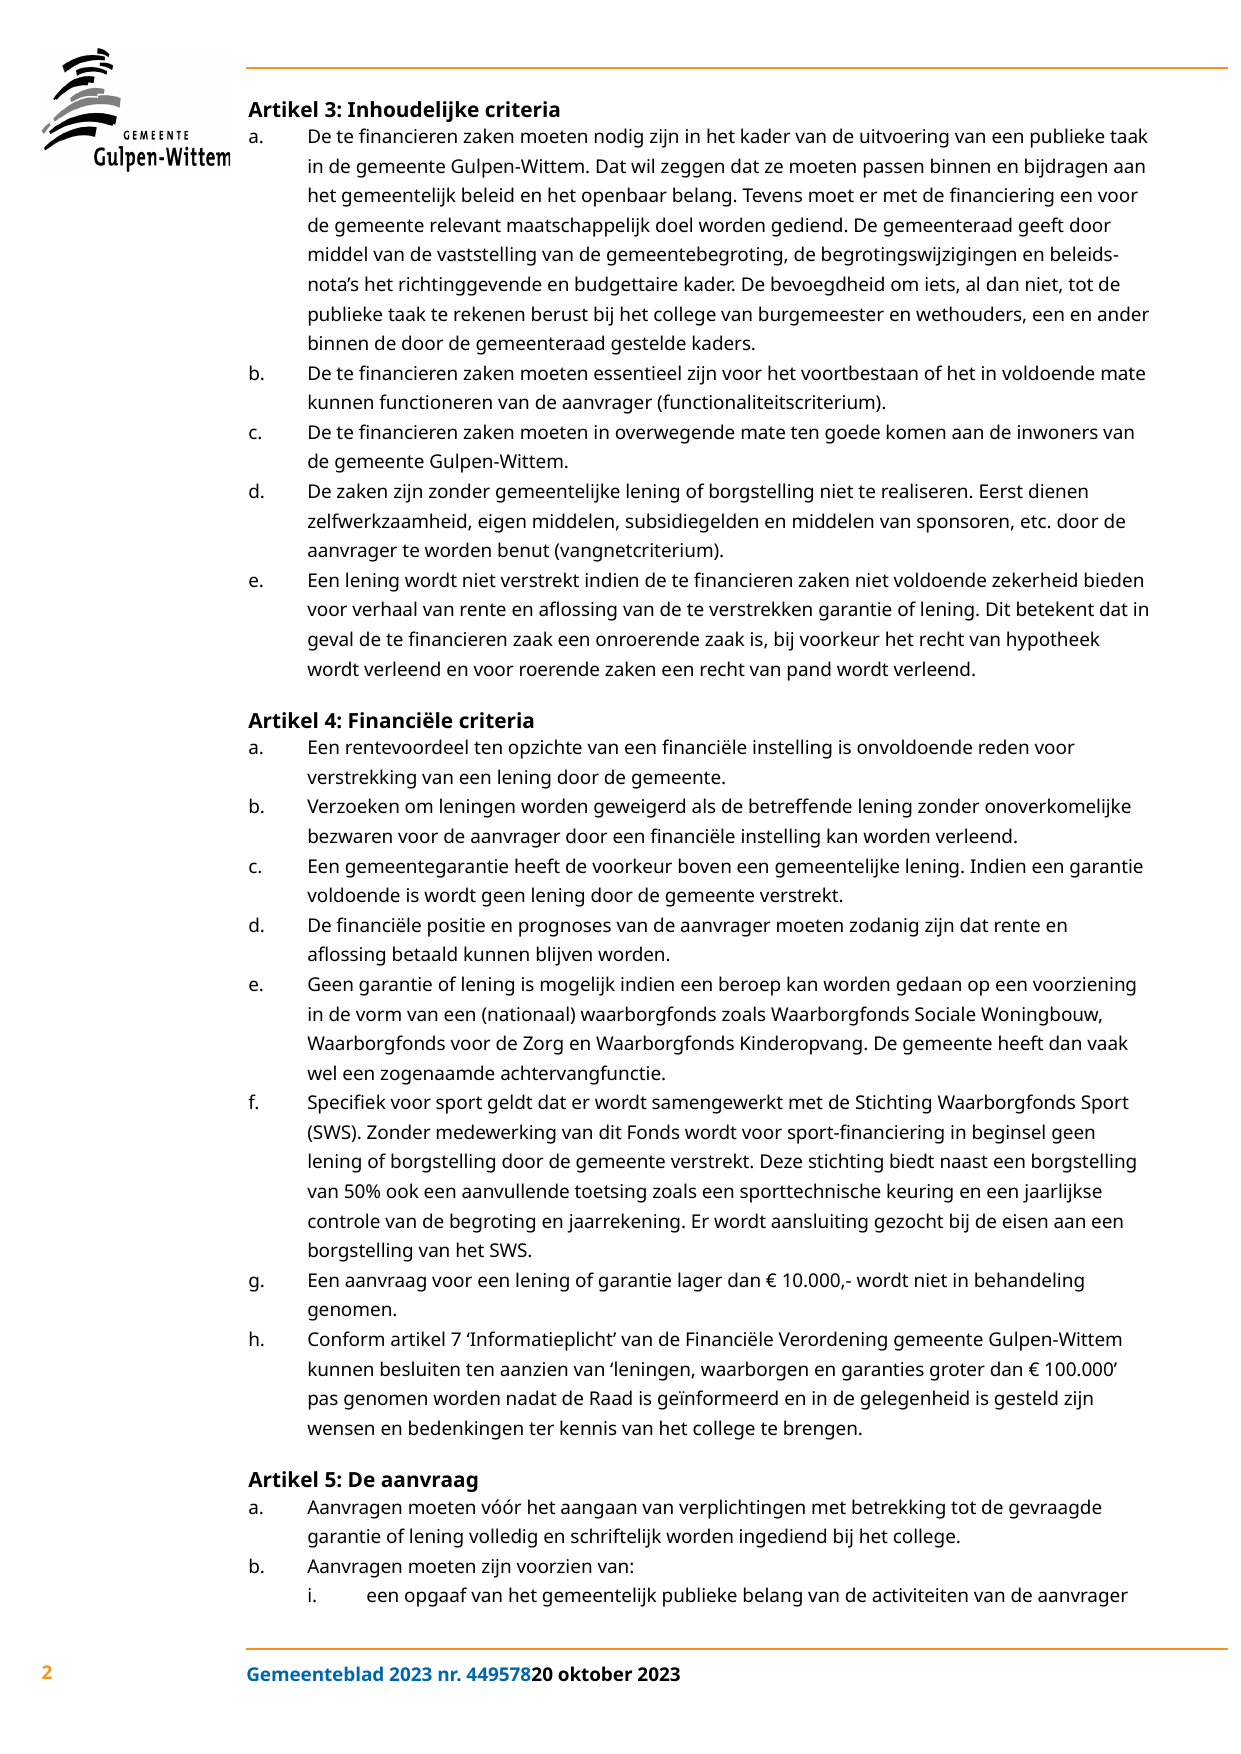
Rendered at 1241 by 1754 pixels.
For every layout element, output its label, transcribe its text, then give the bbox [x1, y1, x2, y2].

text Artikel 5: De aanvraag [248, 1465, 1152, 1494]
list De te financieren zaken moeten essentieel zijn voor het voortbestaan of het in voldoende mate kunnen functioneren van de aanvrager (functionaliteitscriterium). [248, 360, 1152, 415]
list Een lening wordt niet verstrekt indien de te financieren zaken niet voldoende zekerheid bieden voor verhaal van rente en aflossing van de te verstrekken garantie of lening. Dit betekent dat in geval de te financieren zaak een onroerende zaak is, bij voorkeur het recht van hypotheek wordt verleend en voor roerende zaken een recht van pand wordt verleend. [248, 567, 1152, 681]
list Verzoeken om leningen worden geweigerd als de betreffende lening zonder onoverkomelijke bezwaren voor de aanvrager door een financiële instelling kan worden verleend. [248, 794, 1152, 849]
list De financiële positie en prognoses van de aanvrager moeten zodanig zijn dat rente en aflossing betaald kunnen blijven worden. [248, 912, 1152, 967]
list De zaken zijn zonder gemeentelijke lening of borgstelling niet te realiseren. Eerst dienen zelfwerkzaamheid, eigen middelen, subsidiegelden en middelen van sponsoren, etc. door de aanvrager te worden benut (vangnetcriterium). [248, 478, 1152, 563]
list Specifiek voor sport geldt dat er wordt samengewerkt met de Stichting Waarborgfonds Sport (SWS). Zonder medewerking van dit Fonds wordt voor sport-financiering in beginsel geen lening of borgstelling door de gemeente verstrekt. Deze stichting biedt naast een borgstelling van 50% ook een aanvullende toetsing zoals een sporttechnische keuring en een jaarlijkse controle van de begroting en jaarrekening. Er wordt aansluiting gezocht bij de eisen aan een borgstelling van het SWS. [248, 1089, 1152, 1263]
list Een gemeentegarantie heeft de voorkeur boven een gemeentelijke lening. Indien een garantie voldoende is wordt geen lening door de gemeente verstrekt. [248, 853, 1152, 908]
list een opgaaf van het gemeentelijk publieke belang van de activiteiten van de aanvrager [307, 1583, 1152, 1608]
list Een aanvraag voor een lening of garantie lager dan € 10.000,- wordt niet in behandeling genomen. [248, 1267, 1152, 1322]
list Aanvragen moeten vóór het aangaan van verplichtingen met betrekking tot de gevraagde garantie of lening volledig en schriftelijk worden ingediend bij het college. [248, 1494, 1152, 1549]
picture [41, 47, 231, 172]
list Geen garantie of lening is mogelijk indien een beroep kan worden gedaan op een voorziening in de vorm van een (nationaal) waarborgfonds zoals Waarborgfonds Sociale Woningbouw, Waarborgfonds voor de Zorg en Waarborgfonds Kinderopvang. De gemeente heeft dan vaak wel een zogenaamde achtervangfunctie. [248, 971, 1152, 1086]
list De te financieren zaken moeten in overwegende mate ten goede komen aan de inwoners van de gemeente Gulpen-Wittem. [248, 419, 1152, 474]
text Artikel 3: Inhoudelijke criteria [248, 95, 1152, 123]
text Artikel 4: Financiële criteria [248, 706, 1152, 734]
list De te financieren zaken moeten nodig zijn in het kader van de uitvoering van een publieke taak in de gemeente Gulpen-Wittem. Dat wil zeggen dat ze moeten passen binnen en bijdragen aan het gemeentelijk beleid en het openbaar belang. Tevens moet er met de financiering een voor de gemeente relevant maatschappelijk doel worden gediend. De gemeenteraad geeft door middel van de vaststelling van de gemeentebegroting, de begrotingswijzigingen en beleids-nota’s het richtinggevende en budgettaire kader. De bevoegdheid om iets, al dan niet, tot de publieke taak te rekenen berust bij het college van burgemeester en wethouders, een en ander binnen de door de gemeenteraad gestelde kaders. [248, 123, 1152, 356]
list Een rentevoordeel ten opzichte van een financiële instelling is onvoldoende reden voor verstrekking van een lening door de gemeente. [248, 734, 1152, 790]
list Aanvragen moeten zijn voorzien van: [248, 1553, 1152, 1579]
list Conform artikel 7 ‘Informatieplicht’ van de Financiële Verordening gemeente Gulpen-Wittem kunnen besluiten ten aanzien van ‘leningen, waarborgen en garanties groter dan € 100.000’ pas genomen worden nadat de Raad is geïnformeerd en in de gelegenheid is gesteld zijn wensen en bedenkingen ter kennis van het college te brengen. [248, 1326, 1152, 1441]
